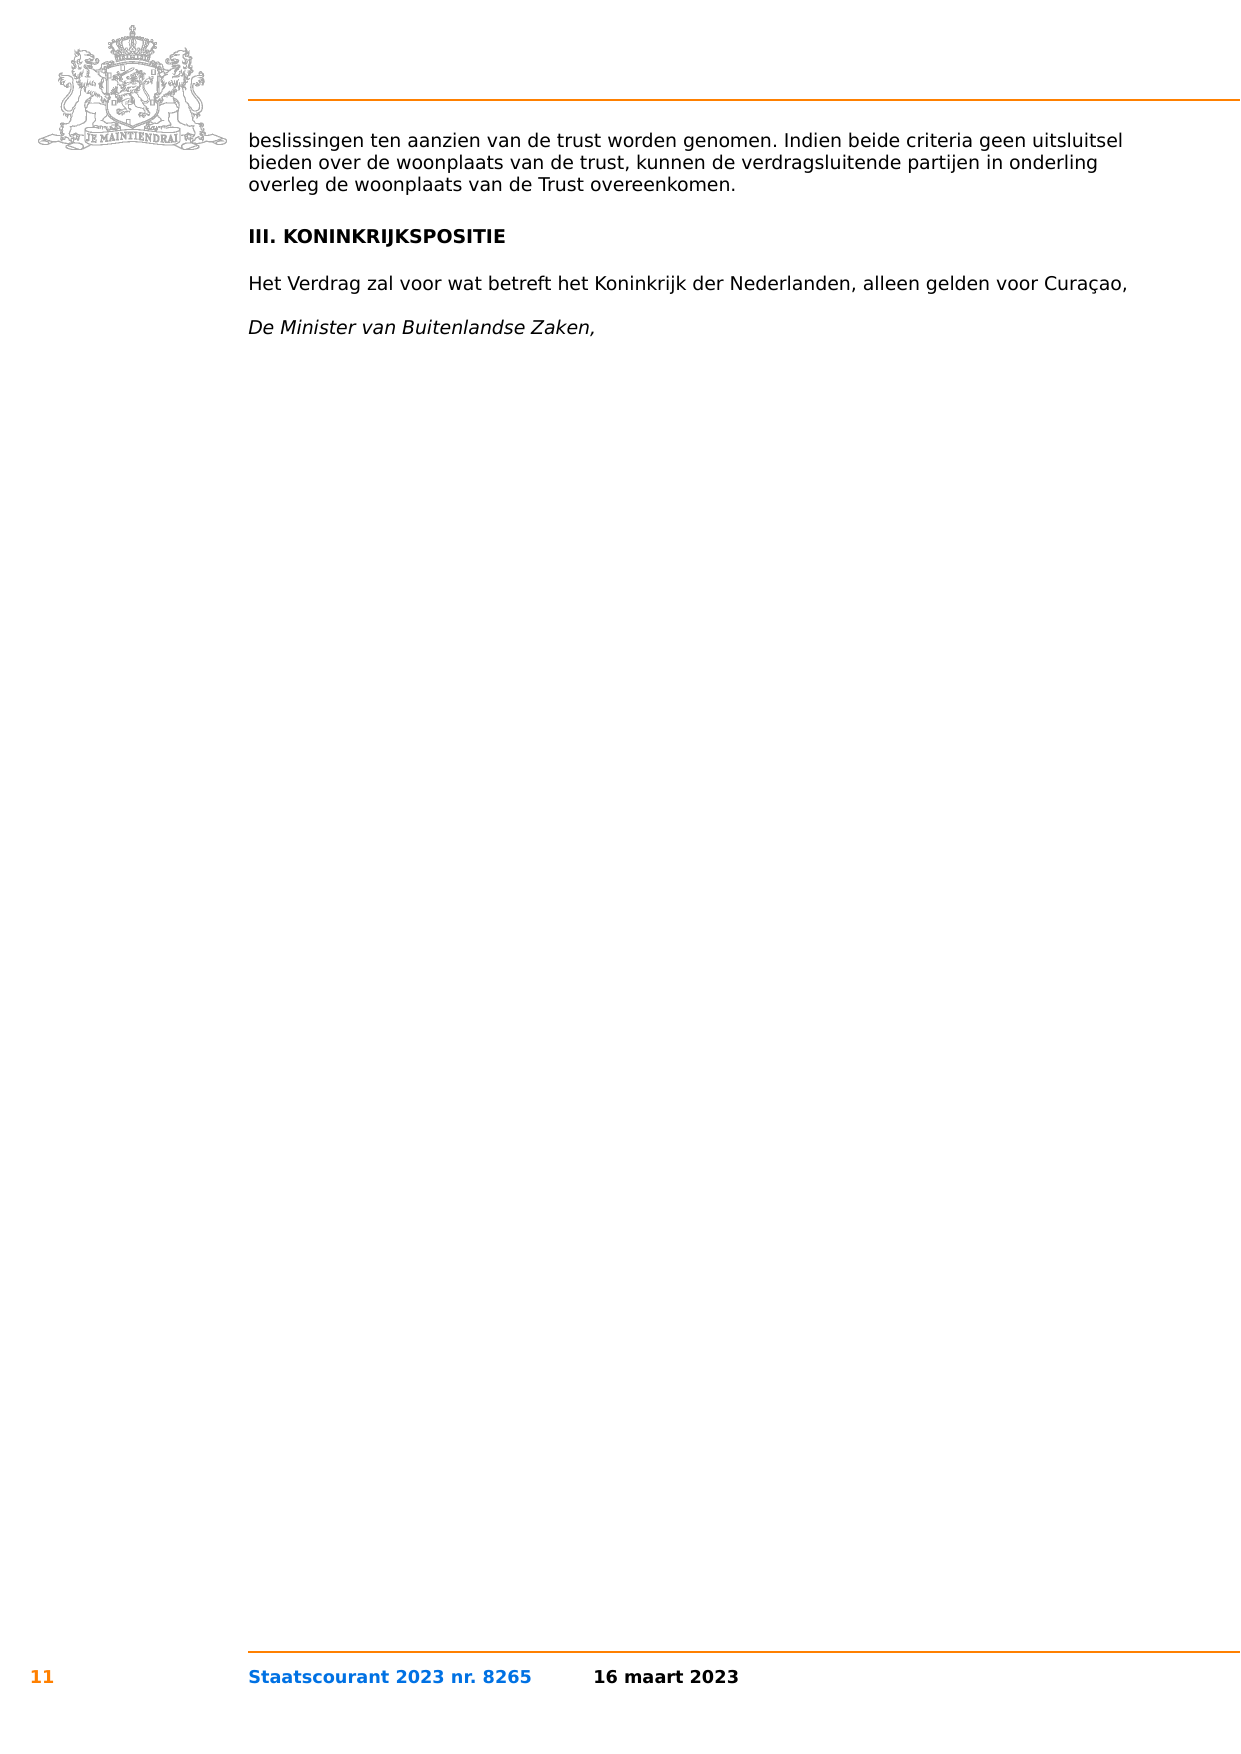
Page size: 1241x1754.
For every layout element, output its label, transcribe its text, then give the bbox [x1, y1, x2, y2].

picture [38, 25, 227, 150]
subtitle III. KONINKRIJKSPOSITIE [248, 226, 1163, 248]
text De Minister van Buitenlandse Zaken, [248, 317, 1163, 339]
text Het Verdrag zal voor wat betreft het Koninkrijk der Nederlanden, alleen gelden voor Curaçao, [248, 273, 1163, 295]
text beslissingen ten aanzien van de trust worden genomen. Indien beide criteria geen uitsluitsel bieden over de woonplaats van de trust, kunnen de verdragsluitende partijen in onderling overleg de woonplaats van de Trust overeenkomen. [248, 130, 1163, 196]
